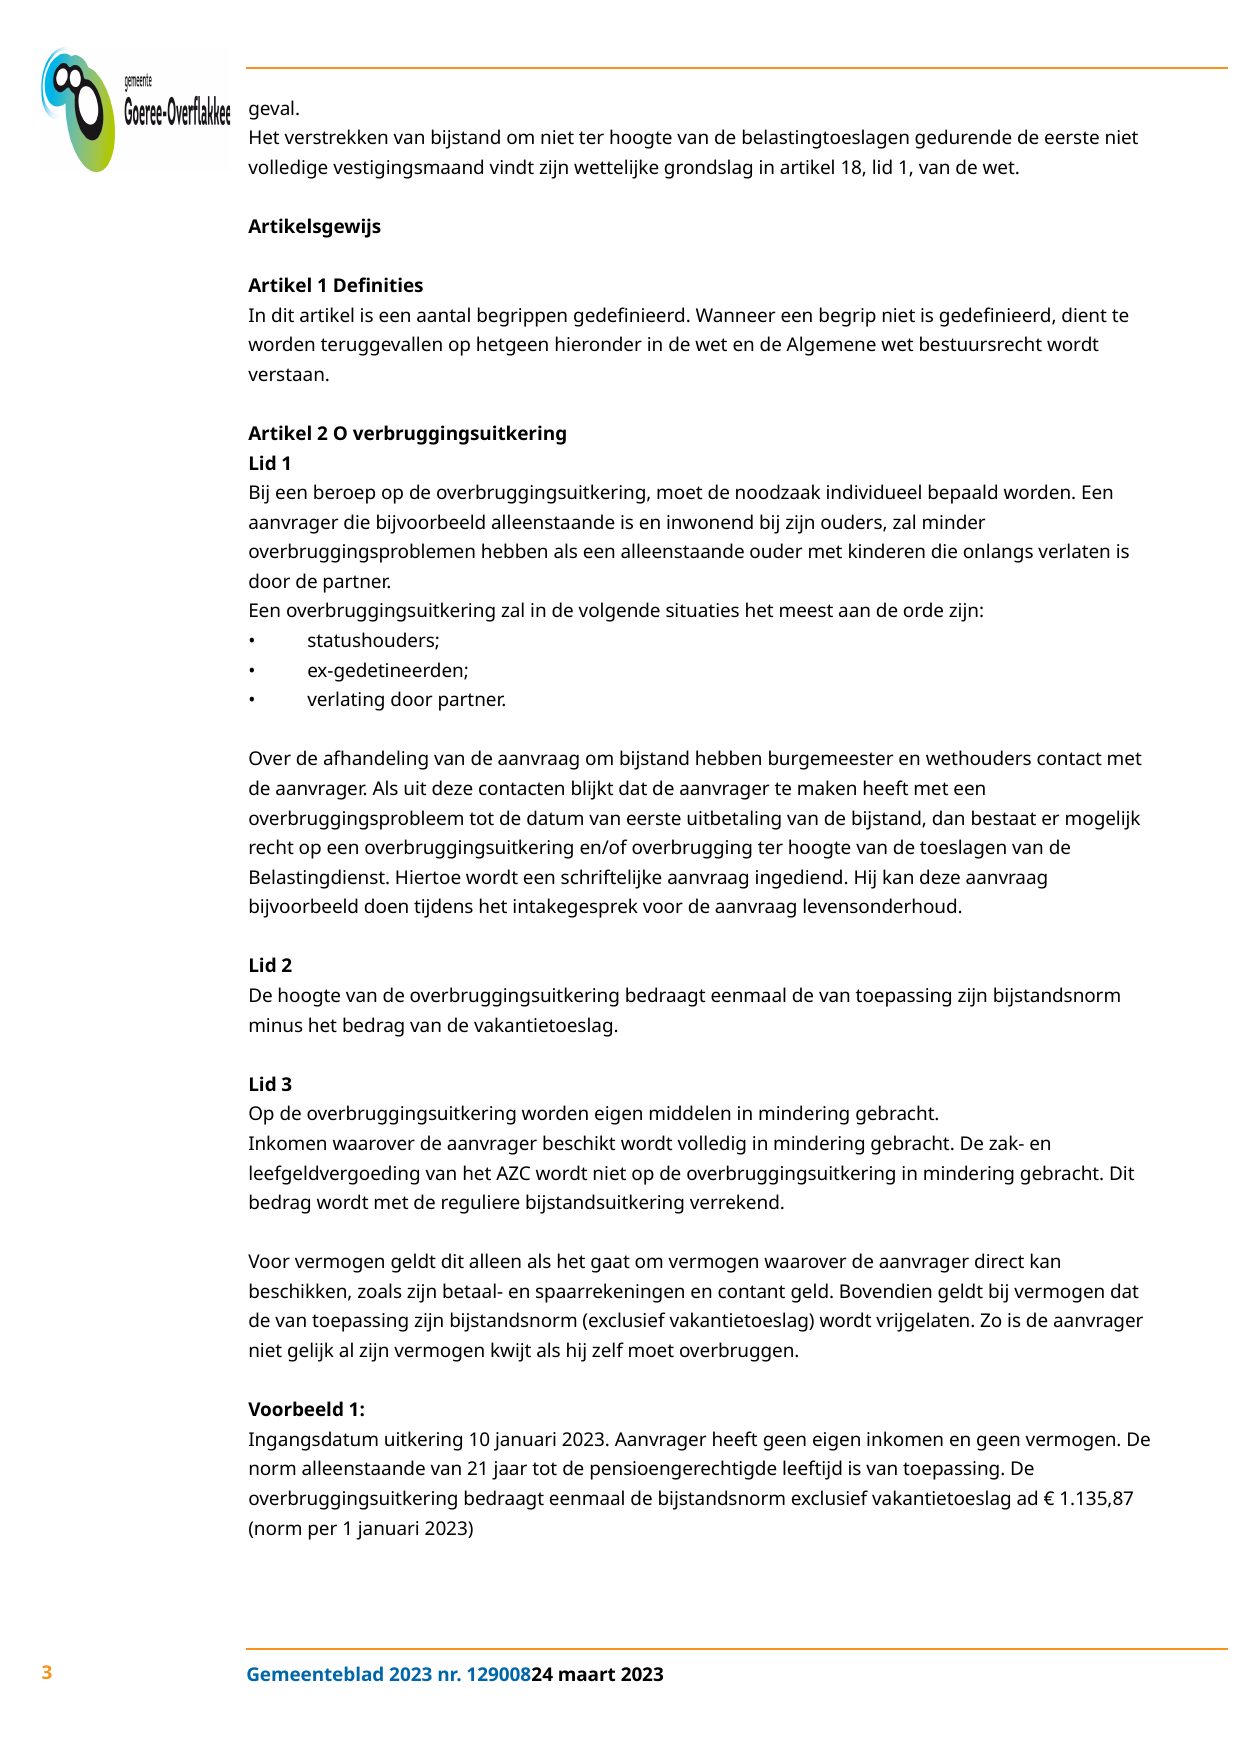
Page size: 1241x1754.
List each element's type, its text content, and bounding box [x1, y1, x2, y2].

text Over de afhandeling van de aanvraag om bijstand hebben burgemeester en wethouders contact met de aanvrager. Als uit deze contacten blijkt dat de aanvrager te maken heeft met een overbruggingsprobleem tot de datum van eerste uitbetaling van de bijstand, dan bestaat er mogelijk recht op een overbruggingsuitkering en/of overbrugging ter hoogte van de toeslagen van de Belastingdienst. Hiertoe wordt een schriftelijke aanvraag ingediend. Hij kan deze aanvraag bijvoorbeeld doen tijdens het intakegesprek voor de aanvraag levensonderhoud. [248, 746, 1152, 919]
list ex-gedetineerden; [248, 657, 1152, 683]
list statushouders; [248, 627, 1152, 653]
text De hoogte van de overbruggingsuitkering bedraagt eenmaal de van toepassing zijn bijstandsnorm minus het bedrag van de vakantietoeslag. [248, 982, 1152, 1038]
text Voor vermogen geldt dit alleen als het gaat om vermogen waarover de aanvrager direct kan beschikken, zoals zijn betaal- en spaarrekeningen en contant geld. Bovendien geldt bij vermogen dat de van toepassing zijn bijstandsnorm (exclusief vakantietoeslag) wordt vrijgelaten. Zo is de aanvrager niet gelijk al zijn vermogen kwijt als hij zelf moet overbruggen. [248, 1248, 1152, 1363]
text Artikel 2 O verbruggingsuitkering [248, 420, 1152, 446]
text Lid 2 [248, 953, 1152, 978]
text geval. [248, 95, 1152, 121]
list verlating door partner. [248, 686, 1152, 712]
text Artikel 1 Definities [248, 272, 1152, 298]
text Op de overbruggingsuitkering worden eigen middelen in mindering gebracht. [248, 1101, 1152, 1126]
text Lid 1 [248, 450, 1152, 476]
text Voorbeeld 1: [248, 1396, 1152, 1422]
text Een overbruggingsuitkering zal in de volgende situaties het meest aan de orde zijn: [248, 598, 1152, 623]
text Lid 3 [248, 1071, 1152, 1097]
text In dit artikel is een aantal begrippen gedefinieerd. Wanneer een begrip niet is gedefinieerd, dient te worden teruggevallen op hetgeen hieronder in de wet en de Algemene wet bestuursrecht wordt verstaan. [248, 302, 1152, 387]
text Inkomen waarover de aanvrager beschikt wordt volledig in mindering gebracht. De zak- en leefgeldvergoeding van het AZC wordt niet op de overbruggingsuitkering in mindering gebracht. Dit bedrag wordt met de reguliere bijstandsuitkering verrekend. [248, 1130, 1152, 1215]
text Bij een beroep op de overbruggingsuitkering, moet de noodzaak individueel bepaald worden. Een aanvrager die bijvoorbeeld alleenstaande is en inwonend bij zijn ouders, zal minder overbruggingsproblemen hebben als een alleenstaande ouder met kinderen die onlangs verlaten is door de partner. [248, 479, 1152, 594]
text Ingangsdatum uitkering 10 januari 2023. Aanvrager heeft geen eigen inkomen en geen vermogen. De norm alleenstaande van 21 jaar tot de pensioengerechtigde leeftijd is van toepassing. De overbruggingsuitkering bedraagt eenmaal de bijstandsnorm exclusief vakantietoeslag ad € 1.135,87 (norm per 1 januari 2023) [248, 1426, 1152, 1541]
text Artikelsgewijs [248, 213, 1152, 239]
picture [41, 47, 231, 172]
text Het verstrekken van bijstand om niet ter hoogte van de belastingtoeslagen gedurende de eerste niet volledige vestigingsmaand vindt zijn wettelijke grondslag in artikel 18, lid 1, van de wet. [248, 124, 1152, 180]
